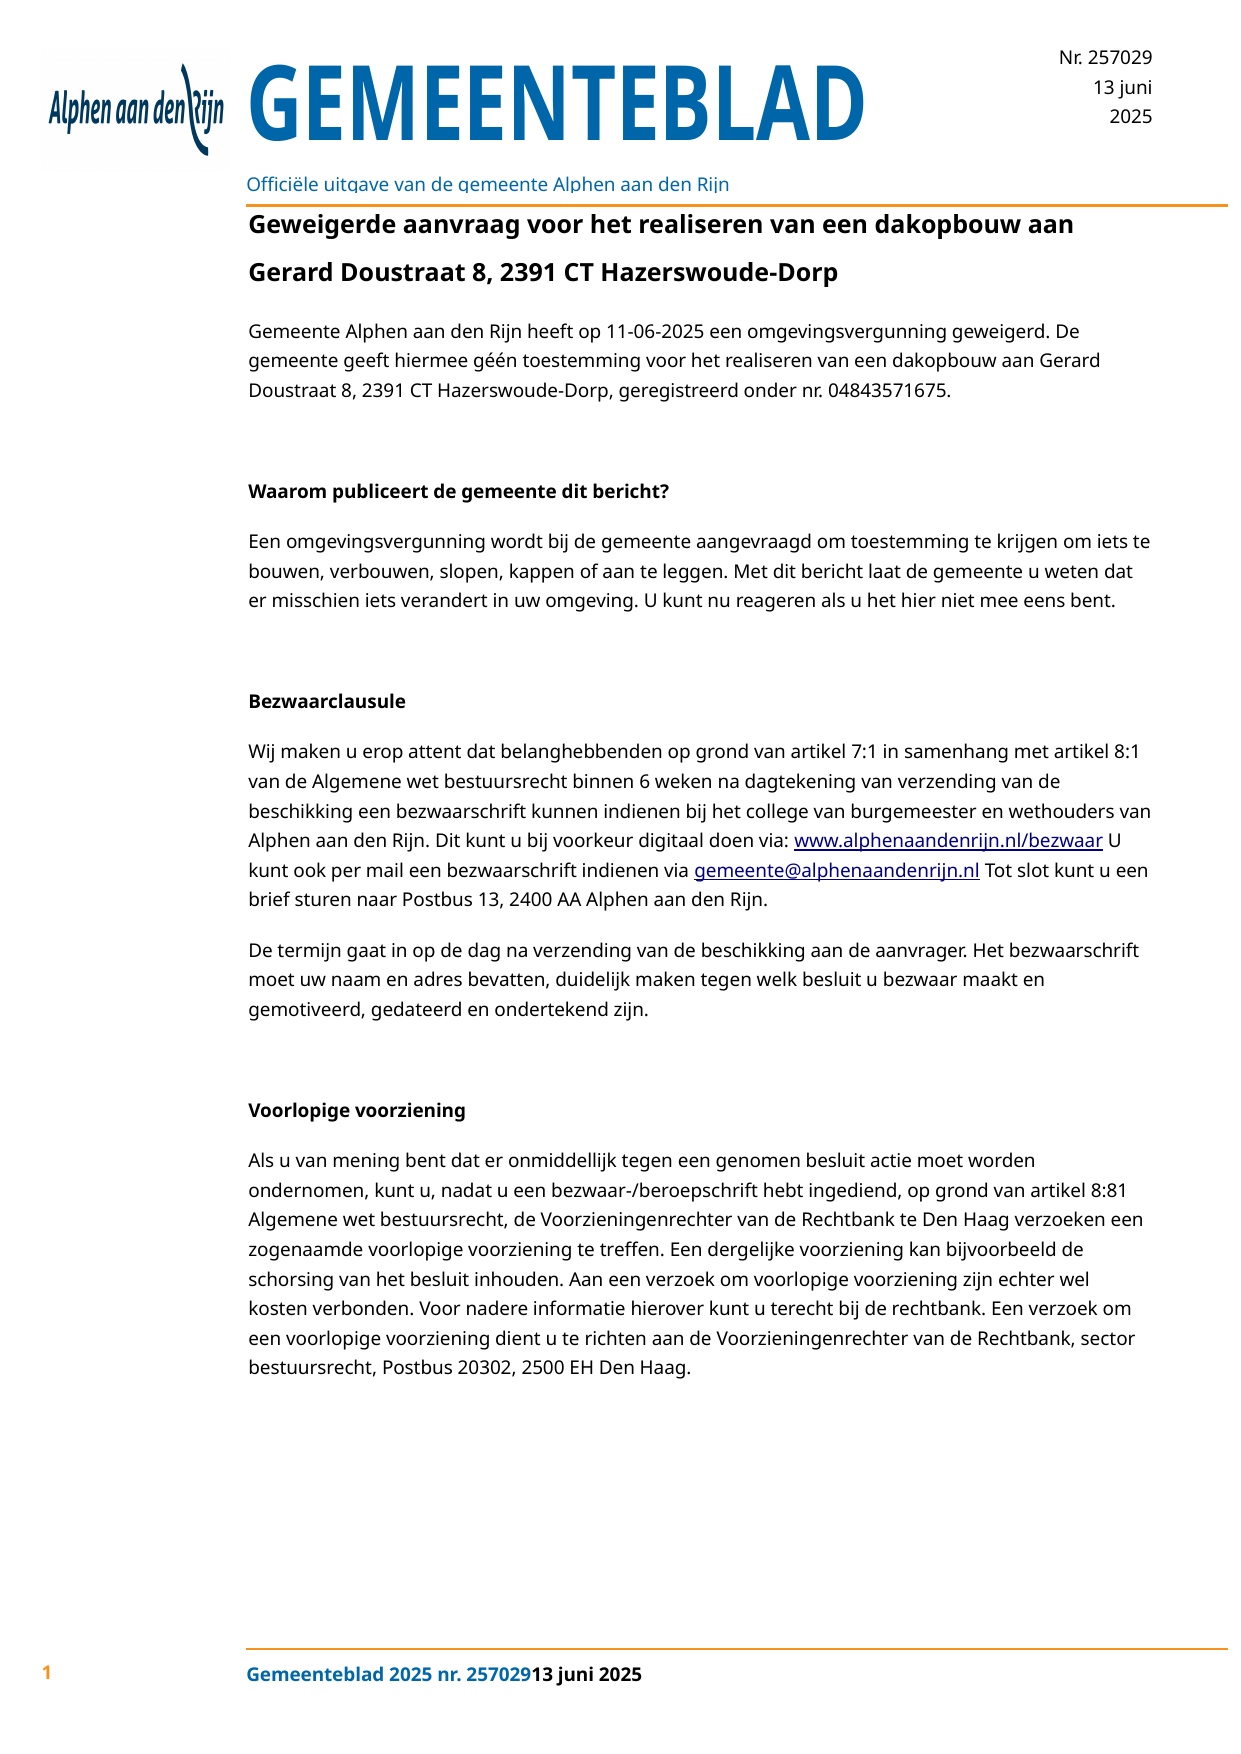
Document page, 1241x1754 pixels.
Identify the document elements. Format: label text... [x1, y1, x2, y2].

text De termijn gaat in op de dag na verzending van de beschikking aan de aanvrager. Het bezwaarschrift moet uw naam en adres bevatten, duidelijk maken tegen welk besluit u bezwaar maakt en gemotiveerd, gedateerd en ondertekend zijn. [248, 937, 1152, 1022]
text Een omgevingsvergunning wordt bij de gemeente aangevraagd om toestemming te krijgen om iets te bouwen, verbouwen, slopen, kappen of aan te leggen. Met dit bericht laat de gemeente u weten dat er misschien iets verandert in uw omgeving. U kunt nu reageren als u het hier niet mee eens bent. [248, 528, 1152, 613]
text Bezwaarclausule [248, 688, 1152, 714]
picture [41, 47, 231, 172]
text Waarom publiceert de gemeente dit bericht? [248, 478, 1152, 504]
text Voorlopige voorziening [248, 1097, 1152, 1123]
text Wij maken u erop attent dat belanghebbenden op grond van artikel 7:1 in samenhang met artikel 8:1 van de Algemene wet bestuursrecht binnen 6 weken na dagtekening van verzending van de beschikking een bezwaarschrift kunnen indienen bij het college van burgemeester en wethouders van Alphen aan den Rijn. Dit kunt u bij voorkeur digitaal doen via: www.alphenaandenrijn.nl/bezwaar U kunt ook per mail een bezwaarschrift indienen via gemeente@alphenaandenrijn.nl Tot slot kunt u een brief sturen naar Postbus 13, 2400 AA Alphen aan den Rijn. [248, 739, 1152, 912]
text Geweigerde aanvraag voor het realiseren van een dakopbouw aan Gerard Doustraat 8, 2391 CT Hazerswoude-Dorp [248, 207, 1152, 288]
text Als u van mening bent dat er onmiddellijk tegen een genomen besluit actie moet worden ondernomen, kunt u, nadat u een bezwaar-/beroepschrift hebt ingediend, op grond van artikel 8:81 Algemene wet bestuursrecht, de Voorzieningenrechter van de Rechtbank te Den Haag verzoeken een zogenaamde voorlopige voorziening te treffen. Een dergelijke voorziening kan bijvoorbeeld de schorsing van het besluit inhouden. Aan een verzoek om voorlopige voorziening zijn echter wel kosten verbonden. Voor nadere informatie hierover kunt u terecht bij de rechtbank. Een verzoek om een voorlopige voorziening dient u te richten aan de Voorzieningenrechter van de Rechtbank, sector bestuursrecht, Postbus 20302, 2500 EH Den Haag. [248, 1147, 1152, 1380]
text Gemeente Alphen aan den Rijn heeft op 11-06-2025 een omgevingsvergunning geweigerd. De gemeente geeft hiermee géén toestemming voor het realiseren van een dakopbouw aan Gerard Doustraat 8, 2391 CT Hazerswoude-Dorp, geregistreerd onder nr. 04843571675. [248, 318, 1152, 403]
